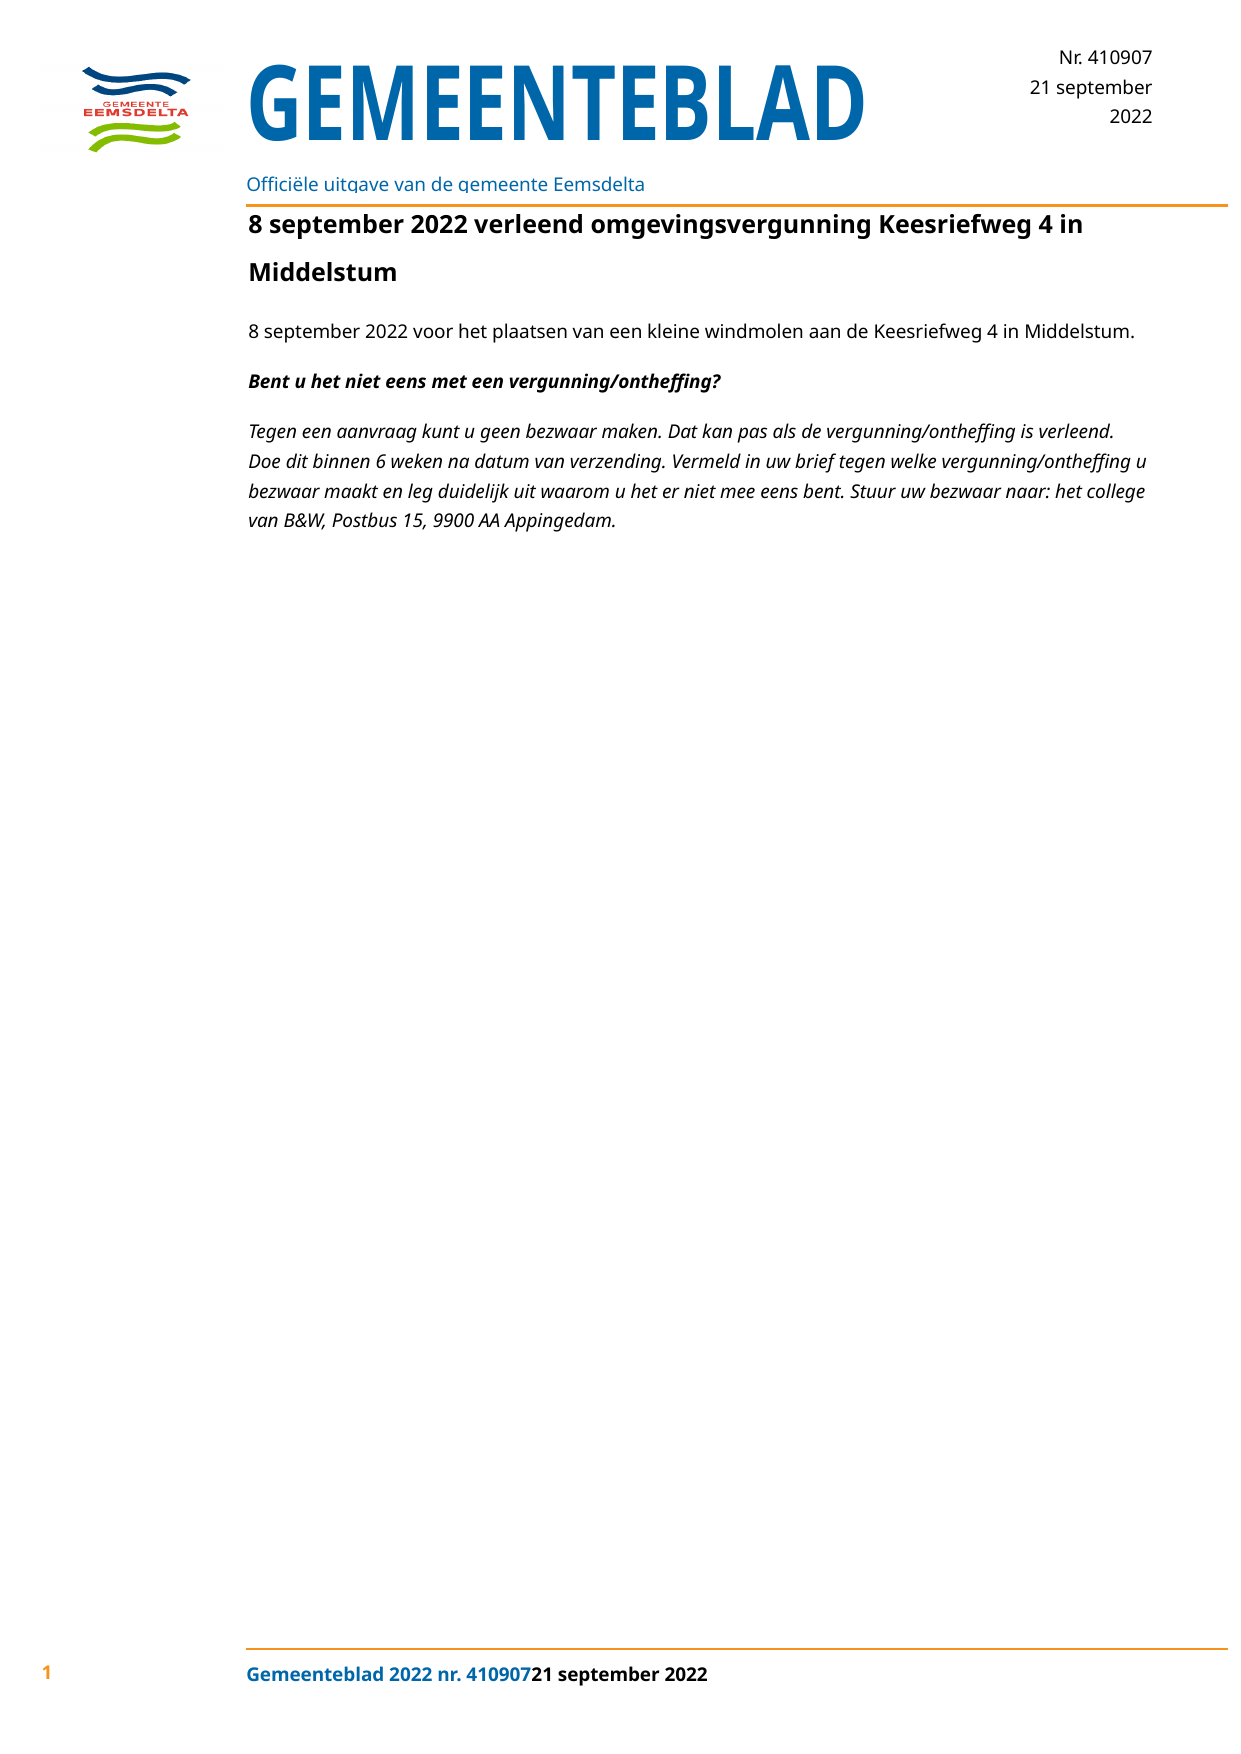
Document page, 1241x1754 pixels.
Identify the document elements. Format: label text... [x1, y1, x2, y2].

picture [41, 47, 231, 172]
text 8 september 2022 verleend omgevingsvergunning Keesriefweg 4 in Middelstum [248, 207, 1152, 288]
text Tegen een aanvraag kunt u geen bezwaar maken. Dat kan pas als de vergunning/ontheffing is verleend. Doe dit binnen 6 weken na datum van verzending. Vermeld in uw brief tegen welke vergunning/ontheffing u bezwaar maakt en leg duidelijk uit waarom u het er niet mee eens bent. Stuur uw bezwaar naar: het college van B&W, Postbus 15, 9900 AA Appingedam. [248, 419, 1152, 533]
text Bent u het niet eens met een vergunning/ontheffing? [248, 368, 1152, 394]
text 8 september 2022 voor het plaatsen van een kleine windmolen aan de Keesriefweg 4 in Middelstum. [248, 318, 1152, 344]
